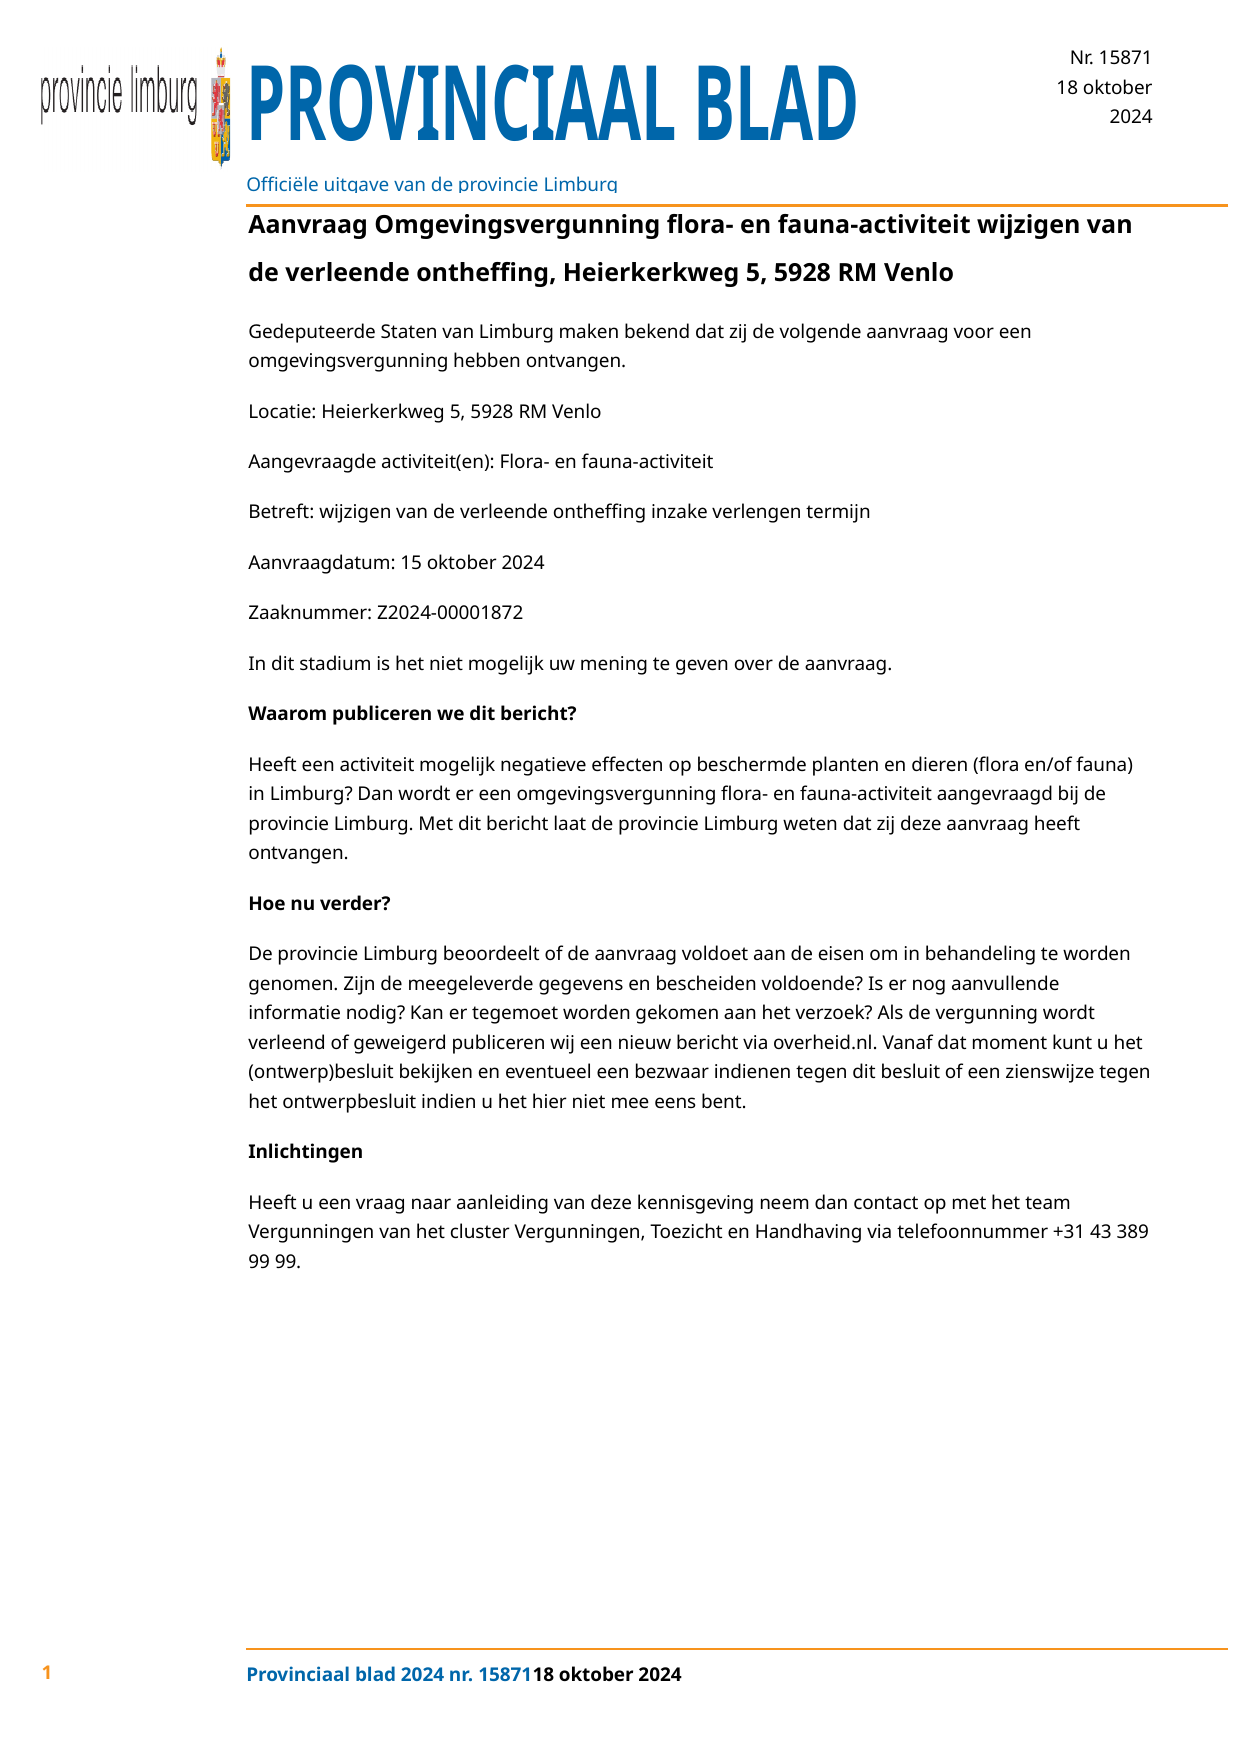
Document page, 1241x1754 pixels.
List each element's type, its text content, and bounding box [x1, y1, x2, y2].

text Locatie: Heierkerkweg 5, 5928 RM Venlo [248, 398, 1152, 424]
text Heeft u een vraag naar aanleiding van deze kennisgeving neem dan contact op met het team Vergunningen van het cluster Vergunningen, Toezicht en Handhaving via telefoonnummer +31 43 389 99 99. [248, 1189, 1152, 1274]
text Gedeputeerde Staten van Limburg maken bekend dat zij de volgende aanvraag voor een omgevingsvergunning hebben ontvangen. [248, 318, 1152, 373]
text Waarom publiceren we dit bericht? [248, 700, 1152, 726]
text Aanvraagdatum: 15 oktober 2024 [248, 549, 1152, 575]
text In dit stadium is het niet mogelijk uw mening te geven over de aanvraag. [248, 650, 1152, 676]
text Aanvraag Omgevingsvergunning flora- en fauna-activiteit wijzigen van de verleende ontheffing, Heierkerkweg 5, 5928 RM Venlo [248, 207, 1152, 288]
picture [41, 47, 231, 172]
text Aangevraagde activiteit(en): Flora- en fauna-activiteit [248, 448, 1152, 474]
text Zaaknummer: Z2024-00001872 [248, 599, 1152, 625]
text Betreft: wijzigen van de verleende ontheffing inzake verlengen termijn [248, 499, 1152, 524]
text De provincie Limburg beoordeelt of de aanvraag voldoet aan de eisen om in behandeling te worden genomen. Zijn de meegeleverde gegevens en bescheiden voldoende? Is er nog aanvullende informatie nodig? Kan er tegemoet worden gekomen aan het verzoek? Als de vergunning wordt verleend of geweigerd publiceren wij een nieuw bericht via overheid.nl. Vanaf dat moment kunt u het (ontwerp)besluit bekijken en eventueel een bezwaar indienen tegen dit besluit of een zienswijze tegen het ontwerpbesluit indien u het hier niet mee eens bent. [248, 940, 1152, 1114]
text Inlichtingen [248, 1139, 1152, 1164]
text Heeft een activiteit mogelijk negatieve effecten op beschermde planten en dieren (flora en/of fauna) in Limburg? Dan wordt er een omgevingsvergunning flora- en fauna-activiteit aangevraagd bij de provincie Limburg. Met dit bericht laat de provincie Limburg weten dat zij deze aanvraag heeft ontvangen. [248, 751, 1152, 865]
text Hoe nu verder? [248, 890, 1152, 916]
